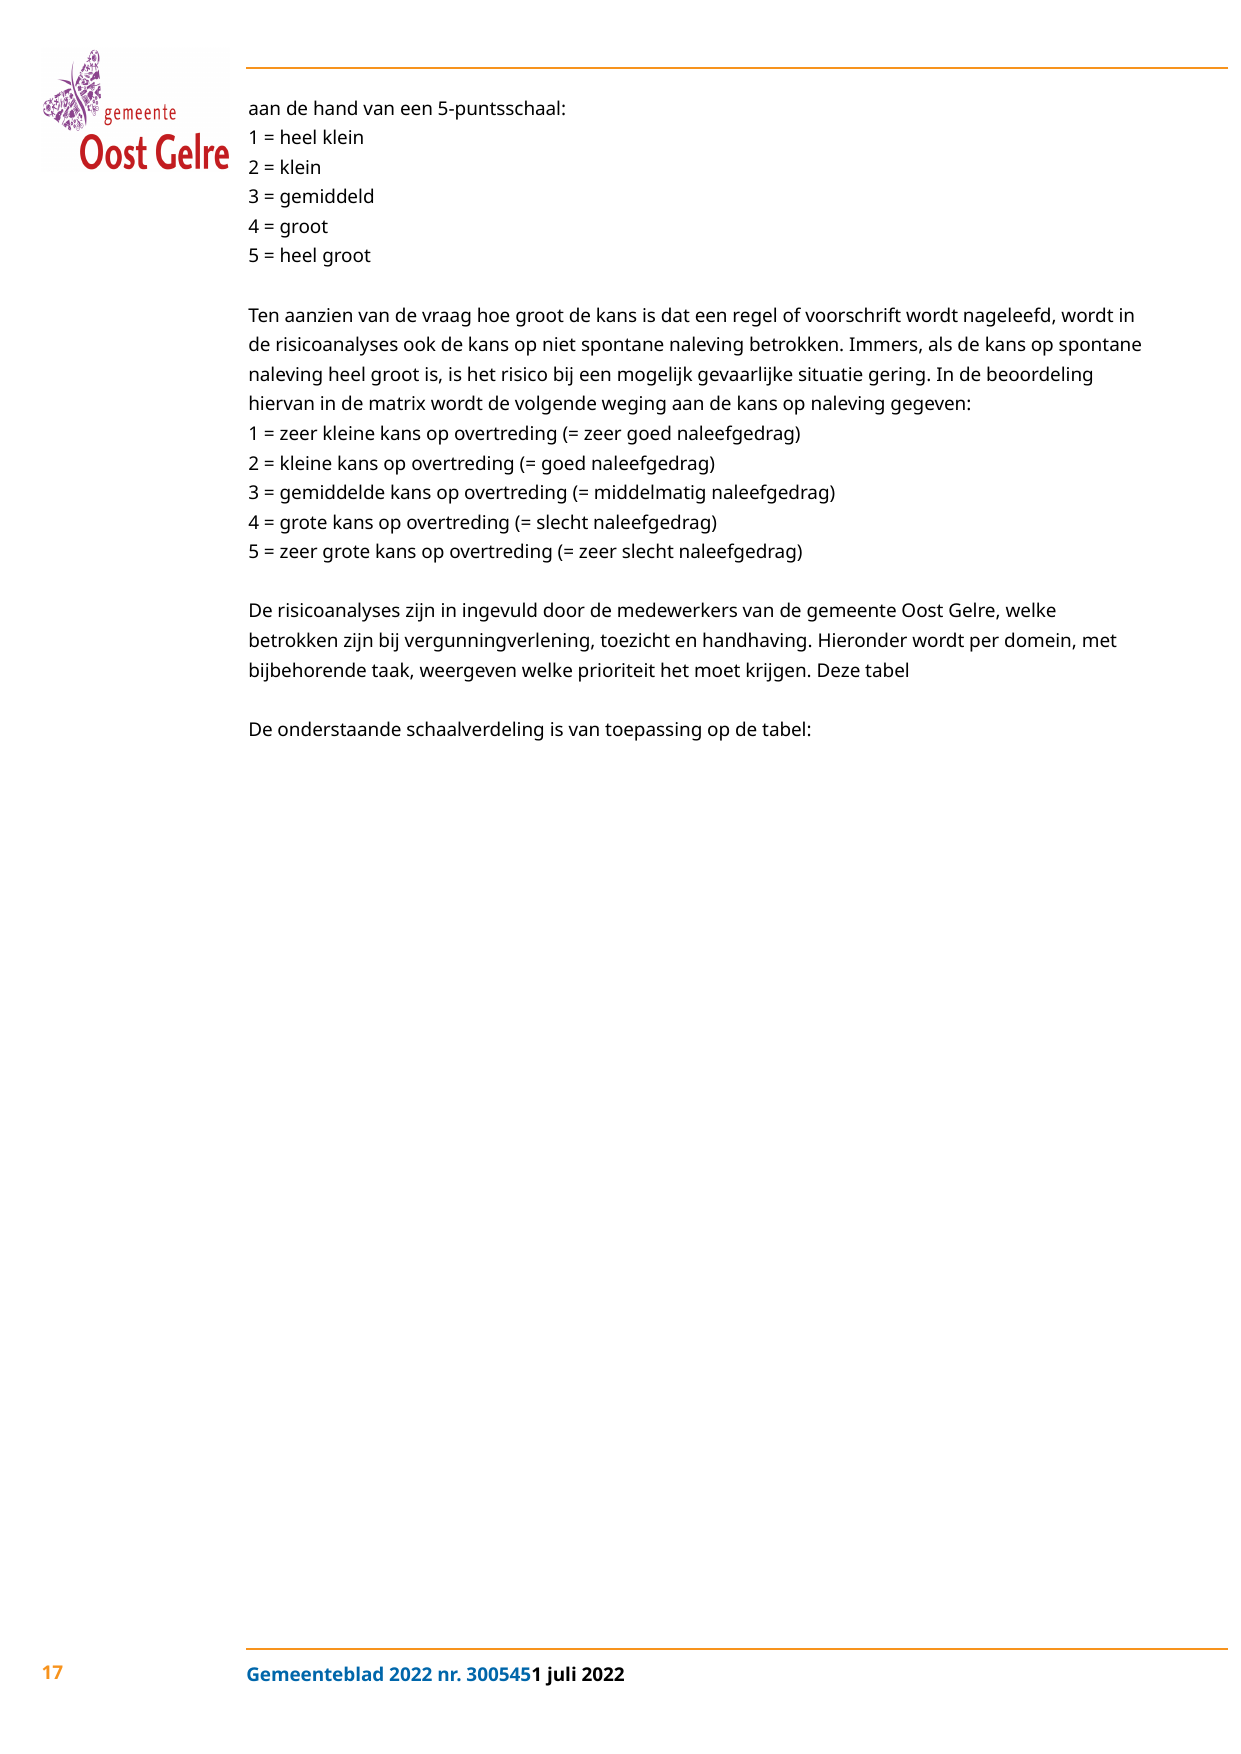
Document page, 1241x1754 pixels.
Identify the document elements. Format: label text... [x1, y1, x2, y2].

text De onderstaande schaalverdeling is van toepassing op de tabel: [248, 716, 1152, 742]
text De risicoanalyses zijn in ingevuld door de medewerkers van de gemeente Oost Gelre, welke betrokken zijn bij vergunningverlening, toezicht en handhaving. Hieronder wordt per domein, met bijbehorende taak, weergeven welke prioriteit het moet krijgen. Deze tabel [248, 598, 1152, 683]
picture [41, 47, 231, 172]
text 3 = gemiddeld [248, 183, 1152, 209]
text 5 = zeer grote kans op overtreding (= zeer slecht naleefgedrag) [248, 538, 1152, 564]
text 5 = heel groot [248, 243, 1152, 268]
text 4 = groot [248, 213, 1152, 239]
text 2 = klein [248, 154, 1152, 180]
text 1 = zeer kleine kans op overtreding (= zeer goed naleefgedrag) [248, 420, 1152, 446]
text 4 = grote kans op overtreding (= slecht naleefgedrag) [248, 509, 1152, 535]
text 3 = gemiddelde kans op overtreding (= middelmatig naleefgedrag) [248, 479, 1152, 505]
text 1 = heel klein [248, 124, 1152, 150]
text Ten aanzien van de vraag hoe groot de kans is dat een regel of voorschrift wordt nageleefd, wordt in de risicoanalyses ook de kans op niet spontane naleving betrokken. Immers, als de kans op spontane naleving heel groot is, is het risico bij een mogelijk gevaarlijke situatie gering. In de beoordeling hiervan in de matrix wordt de volgende weging aan de kans op naleving gegeven: [248, 302, 1152, 416]
text aan de hand van een 5-puntsschaal: [248, 95, 1152, 121]
text 2 = kleine kans op overtreding (= goed naleefgedrag) [248, 450, 1152, 476]
